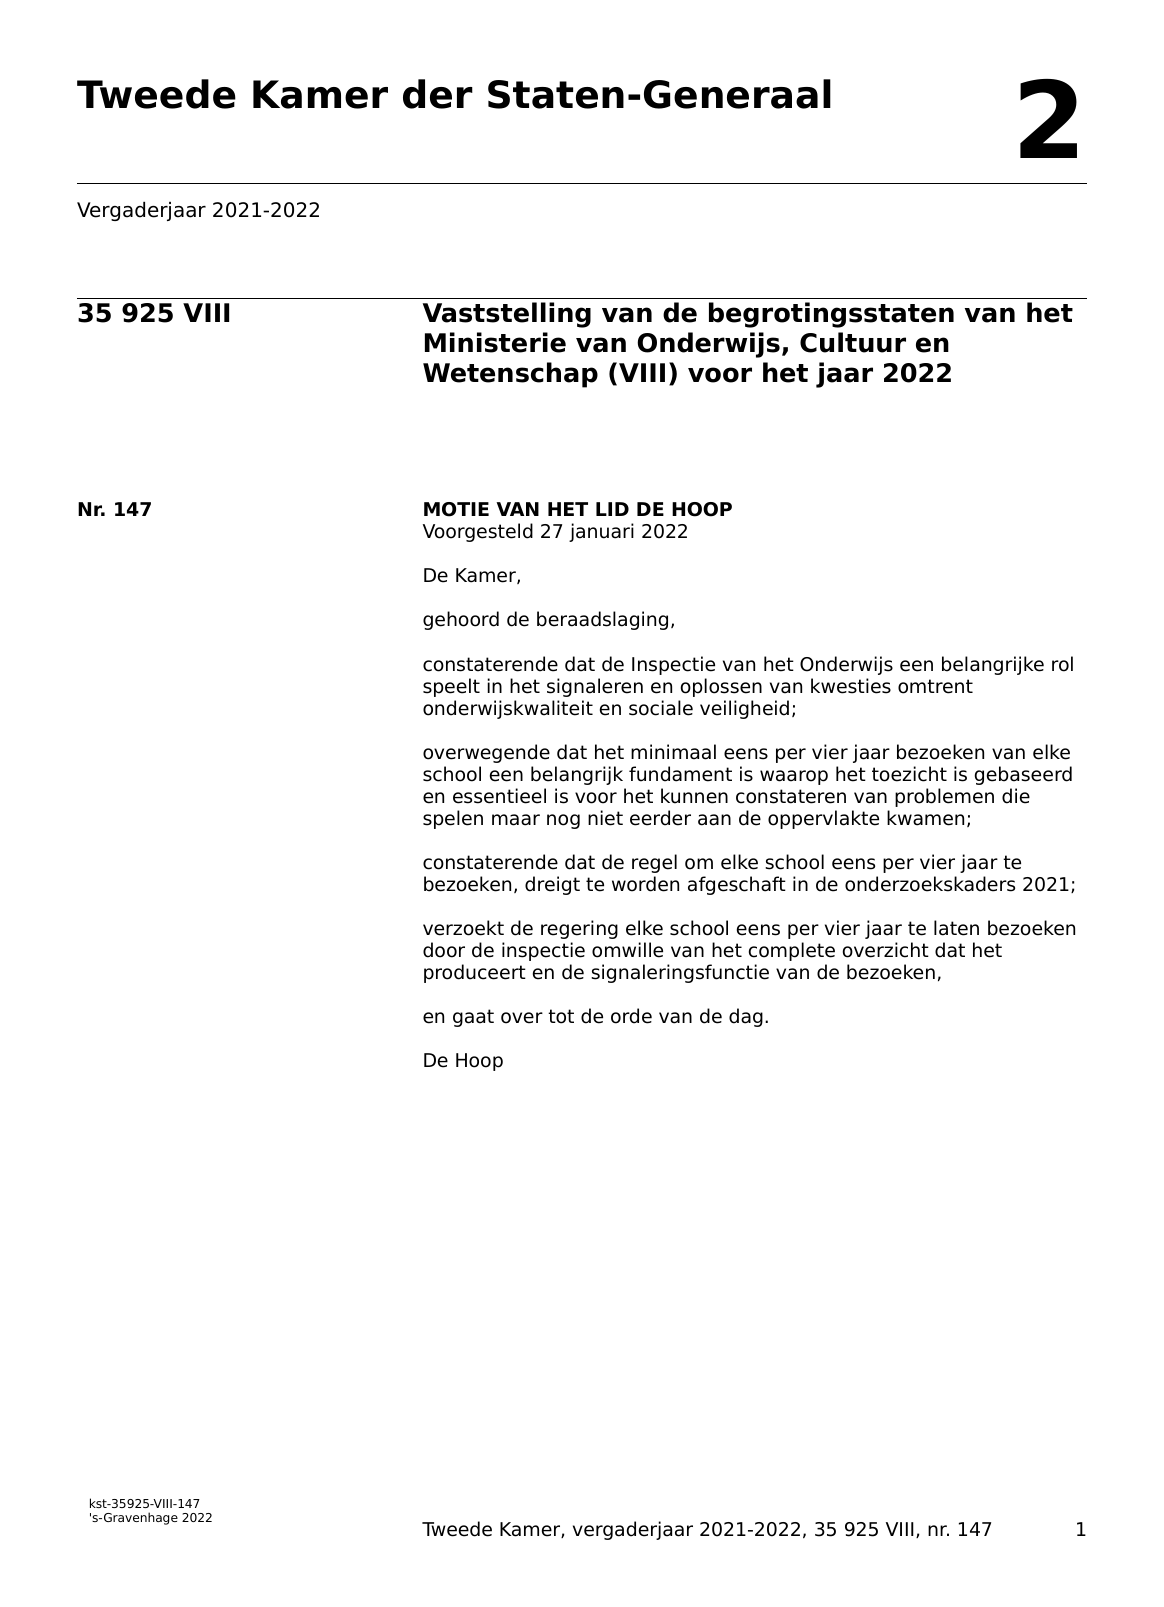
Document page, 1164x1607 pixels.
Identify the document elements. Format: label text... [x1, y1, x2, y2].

table_header Tweede Kamer der Staten-Generaal [77, 59, 886, 183]
text De Kamer, [422, 565, 1087, 587]
text constaterende dat de regel om elke school eens per vier jaar te bezoeken, dreigt te worden afgeschaft in de onderzoekskaders 2021; [422, 852, 1087, 896]
text De Hoop [422, 1050, 1087, 1072]
table_cell Vergaderjaar 2021-2022 [77, 184, 1087, 298]
text Voorgesteld 27 januari 2022 [422, 521, 1087, 543]
table_header 2 [886, 59, 1087, 183]
text gehoord de beraadslaging, [422, 609, 1087, 631]
text en gaat over tot de orde van de dag. [422, 1006, 1087, 1028]
text constaterende dat de Inspectie van het Onderwijs een belangrijke rol speelt in het signaleren en oplossen van kwesties omtrent onderwijskwaliteit en sociale veiligheid; [422, 653, 1087, 719]
subtitle Nr. 147 MOTIE VAN HET LID DE HOOP [77, 499, 1087, 521]
text 's-Gravenhage 2022 [88, 1511, 323, 1525]
text verzoekt de regering elke school eens per vier jaar te laten bezoeken door de inspectie omwille van het complete overzicht dat het produceert en de signaleringsfunctie van de bezoeken, [422, 918, 1087, 984]
text overwegende dat het minimaal eens per vier jaar bezoeken van elke school een belangrijk fundament is waarop het toezicht is gebaseerd en essentieel is voor het kunnen constateren van problemen die spelen maar nog niet eerder aan de oppervlakte kwamen; [422, 742, 1087, 829]
subtitle 35 925 VIII Vaststelling van de begrotingsstaten van het Ministerie van Onderwijs, Cultuur en Wetenschap (VIII) voor het jaar 2022 [77, 299, 1087, 388]
text kst-35925-VIII-147 [88, 1497, 323, 1511]
